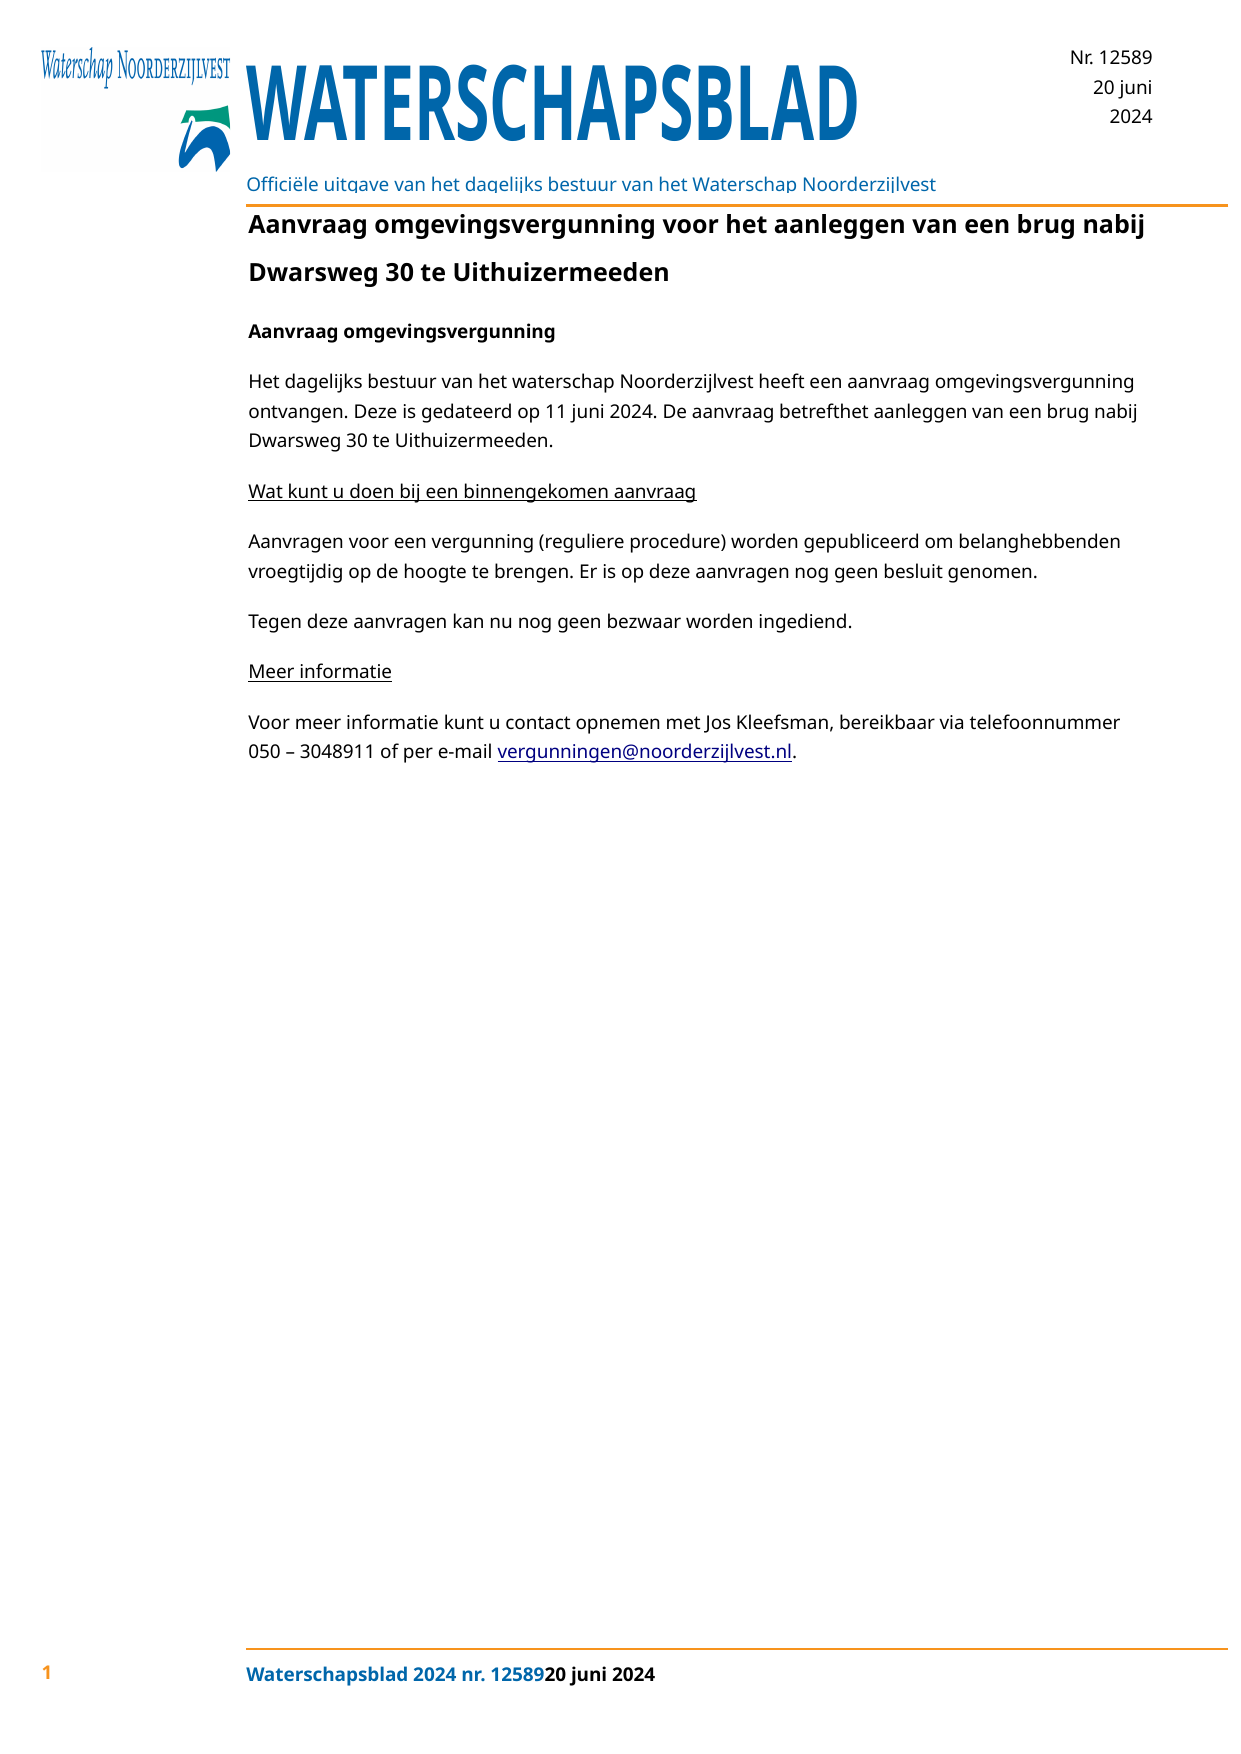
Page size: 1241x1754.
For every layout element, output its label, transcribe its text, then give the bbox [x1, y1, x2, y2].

text Meer informatie [248, 659, 1152, 684]
text Aanvraag omgevingsvergunning [248, 318, 1152, 344]
picture [41, 47, 231, 172]
text Voor meer informatie kunt u contact opnemen met Jos Kleefsman, bereikbaar via telefoonnummer 050 – 3048911 of per e-mail vergunningen@noorderzijlvest.nl. [248, 709, 1152, 764]
text Het dagelijks bestuur van het waterschap Noorderzijlvest heeft een aanvraag omgevingsvergunning ontvangen. Deze is gedateerd op 11 juni 2024. De aanvraag betrefthet aanleggen van een brug nabij Dwarsweg 30 te Uithuizermeeden. [248, 368, 1152, 453]
text Wat kunt u doen bij een binnengekomen aanvraag [248, 478, 1152, 504]
text Aanvragen voor een vergunning (reguliere procedure) worden gepubliceerd om belanghebbenden vroegtijdig op de hoogte te brengen. Er is op deze aanvragen nog geen besluit genomen. [248, 528, 1152, 584]
text Tegen deze aanvragen kan nu nog geen bezwaar worden ingediend. [248, 608, 1152, 634]
text Aanvraag omgevingsvergunning voor het aanleggen van een brug nabij Dwarsweg 30 te Uithuizermeeden [248, 207, 1152, 288]
